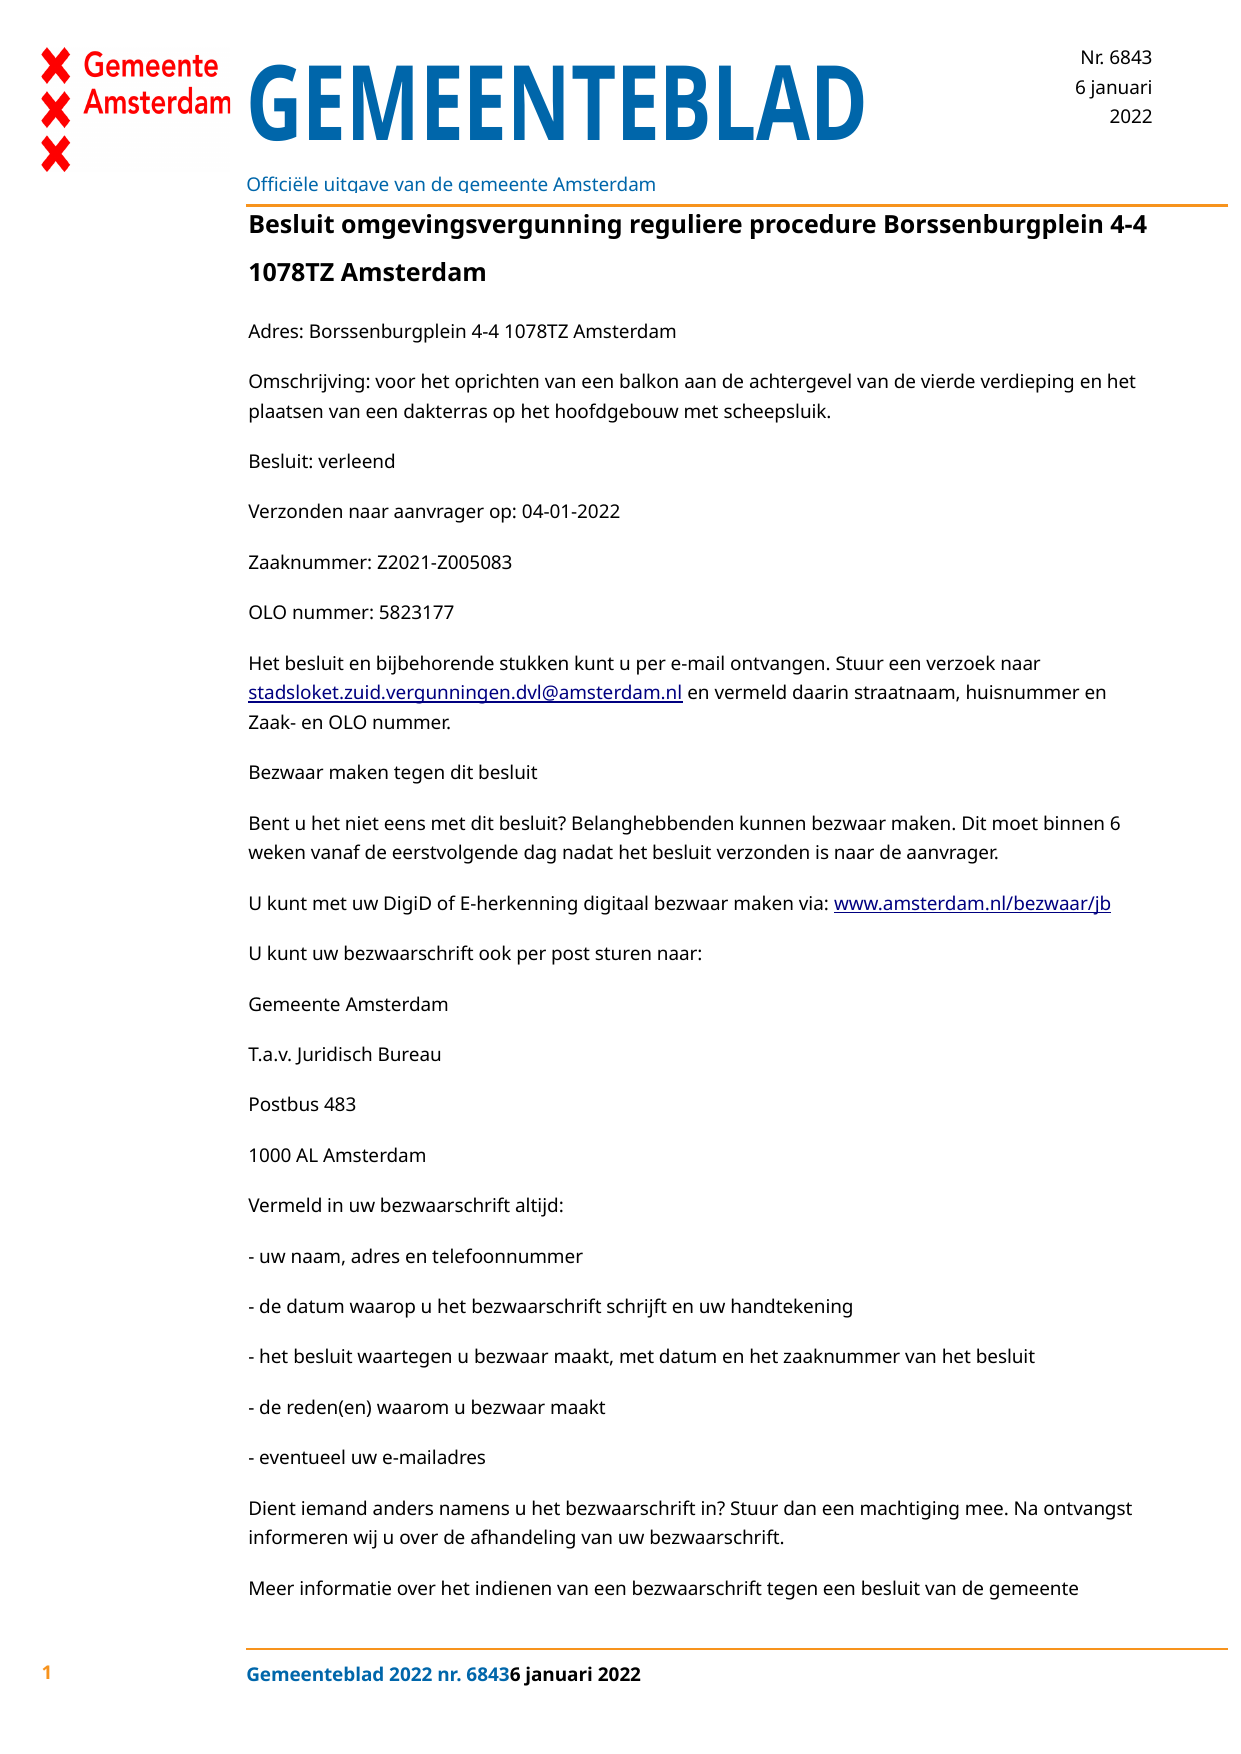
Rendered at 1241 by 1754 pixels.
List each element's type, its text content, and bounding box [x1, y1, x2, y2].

text Postbus 483 [248, 1092, 1152, 1117]
text T.a.v. Juridisch Bureau [248, 1041, 1152, 1067]
text Meer informatie over het indienen van een bezwaarschrift tegen een besluit van de gemeente [248, 1575, 1152, 1601]
text - het besluit waartegen u bezwaar maakt, met datum en het zaaknummer van het besluit [248, 1344, 1152, 1369]
text - de reden(en) waarom u bezwaar maakt [248, 1394, 1152, 1420]
text Bent u het niet eens met dit besluit? Belanghebbenden kunnen bezwaar maken. Dit moet binnen 6 weken vanaf de eerstvolgende dag nadat het besluit verzonden is naar de aanvrager. [248, 810, 1152, 865]
text Besluit: verleend [248, 448, 1152, 474]
text OLO nummer: 5823177 [248, 599, 1152, 625]
text Zaaknummer: Z2021-Z005083 [248, 549, 1152, 575]
text Dient iemand anders namens u het bezwaarschrift in? Stuur dan een machtiging mee. Na ontvangst informeren wij u over de afhandeling van uw bezwaarschrift. [248, 1495, 1152, 1550]
text - uw naam, adres en telefoonnummer [248, 1243, 1152, 1269]
text 1000 AL Amsterdam [248, 1142, 1152, 1168]
text Bezwaar maken tegen dit besluit [248, 759, 1152, 785]
picture [41, 47, 231, 172]
text Adres: Borssenburgplein 4-4 1078TZ Amsterdam [248, 318, 1152, 344]
text Gemeente Amsterdam [248, 991, 1152, 1017]
text - eventueel uw e-mailadres [248, 1444, 1152, 1470]
text Omschrijving: voor het oprichten van een balkon aan de achtergevel van de vierde verdieping en het plaatsen van een dakterras op het hoofdgebouw met scheepsluik. [248, 368, 1152, 424]
text Besluit omgevingsvergunning reguliere procedure Borssenburgplein 4-4 1078TZ Amsterdam [248, 207, 1152, 288]
text Het besluit en bijbehorende stukken kunt u per e-mail ontvangen. Stuur een verzoek naar stadsloket.zuid.vergunningen.dvl@amsterdam.nl en vermeld daarin straatnaam, huisnummer en Zaak- en OLO nummer. [248, 650, 1152, 735]
text - de datum waarop u het bezwaarschrift schrijft en uw handtekening [248, 1293, 1152, 1319]
text U kunt met uw DigiD of E-herkenning digitaal bezwaar maken via: www.amsterdam.nl/bezwaar/jb [248, 890, 1152, 916]
text Vermeld in uw bezwaarschrift altijd: [248, 1192, 1152, 1218]
text U kunt uw bezwaarschrift ook per post sturen naar: [248, 940, 1152, 966]
text Verzonden naar aanvrager op: 04-01-2022 [248, 499, 1152, 524]
